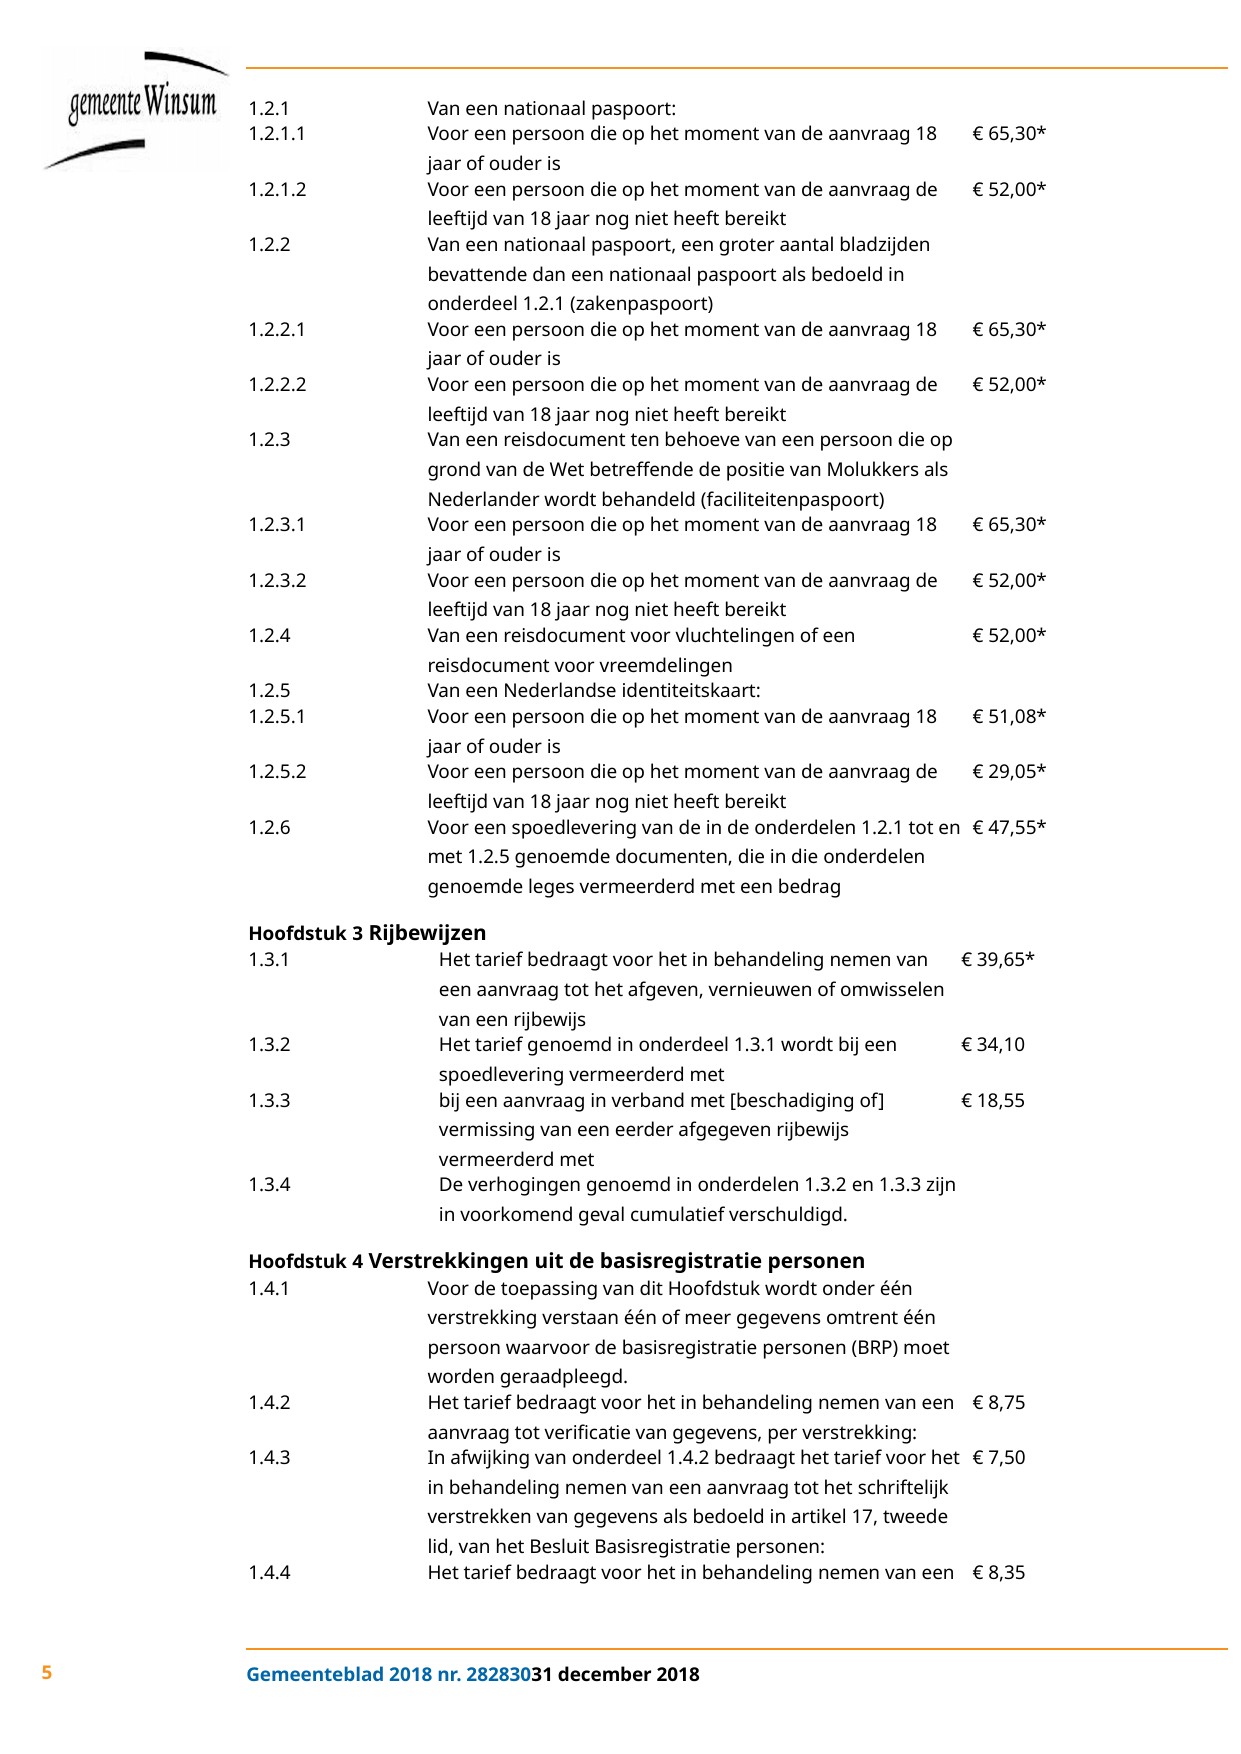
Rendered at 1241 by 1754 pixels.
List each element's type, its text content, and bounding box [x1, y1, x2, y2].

table_cell Voor een persoon die op het moment van de aanvraag 18 jaar of ouder is [427, 512, 972, 567]
table_cell In afwijking van onderdeel 1.4.2 bedraagt het tarief voor het in behandeling nemen van een aanvraag tot het schriftelijk verstrekken van gegevens als bedoeld in artikel 17, tweede lid, van het Besluit Basisregistratie personen: [427, 1445, 972, 1559]
table_cell Voor een persoon die op het moment van de aanvraag de leeftijd van 18 jaar nog niet heeft bereikt [427, 371, 972, 427]
table_cell 1.3.3 [248, 1087, 439, 1172]
table_cell Voor een persoon die op het moment van de aanvraag 18 jaar of ouder is [427, 703, 972, 758]
table_cell Voor een persoon die op het moment van de aanvraag de leeftijd van 18 jaar nog niet heeft bereikt [427, 176, 972, 231]
table_cell € 34,10 [961, 1031, 1152, 1087]
table_cell € 52,00* [973, 176, 1152, 231]
table_cell bij een aanvraag in verband met [beschadiging of] vermissing van een eerder afgegeven rijbewijs vermeerderd met [439, 1087, 961, 1172]
table_header 1.3.1 [248, 947, 439, 1031]
table_header 1.4.1 [248, 1275, 427, 1389]
table_cell € 29,05* [973, 759, 1152, 814]
table_cell € 52,00* [973, 567, 1152, 622]
table_cell 1.2.3.1 [248, 512, 427, 567]
table_cell 1.2.1.1 [248, 121, 427, 176]
table_cell Voor een persoon die op het moment van de aanvraag 18 jaar of ouder is [427, 316, 972, 371]
table_cell € 52,00* [973, 622, 1152, 677]
table_cell € 51,08* [973, 703, 1152, 758]
table_cell 1.4.4 [248, 1559, 427, 1585]
table_header Voor de toepassing van dit Hoofdstuk wordt onder één verstrekking verstaan één of meer gegevens omtrent één persoon waarvoor de basisregistratie personen (BRP) moet worden geraadpleegd. [427, 1275, 972, 1389]
table_cell 1.2.3.2 [248, 567, 427, 622]
table_cell [973, 678, 1152, 703]
table_cell € 65,30* [973, 316, 1152, 371]
table_cell [973, 231, 1152, 316]
table_cell € 18,55 [961, 1087, 1152, 1172]
table_cell € 52,00* [973, 371, 1152, 427]
table_cell [973, 95, 1152, 121]
table_cell Van een reisdocument voor vluchtelingen of een reisdocument voor vreemdelingen [427, 622, 972, 677]
table_cell 1.2.1.2 [248, 176, 427, 231]
text Hoofdstuk 4 Verstrekkingen uit de basisregistratie personen [248, 1246, 1152, 1275]
table_cell € 65,30* [973, 121, 1152, 176]
table_cell Voor een persoon die op het moment van de aanvraag de leeftijd van 18 jaar nog niet heeft bereikt [427, 759, 972, 814]
table_cell 1.2.6 [248, 814, 427, 899]
table_cell 1.2.5.1 [248, 703, 427, 758]
table_cell De verhogingen genoemd in onderdelen 1.3.2 en 1.3.3 zijn in voorkomend geval cumulatief verschuldigd. [439, 1172, 961, 1227]
table_cell Voor een spoedlevering van de in de onderdelen 1.2.1 tot en met 1.2.5 genoemde documenten, die in die onderdelen genoemde leges vermeerderd met een bedrag [427, 814, 972, 899]
table_cell € 8,75 [973, 1389, 1152, 1444]
table_cell [973, 427, 1152, 512]
table_header Het tarief bedraagt voor het in behandeling nemen van een aanvraag tot het afgeven, vernieuwen of omwisselen van een rijbewijs [439, 947, 961, 1031]
table_cell Het tarief bedraagt voor het in behandeling nemen van een aanvraag tot verificatie van gegevens, per verstrekking: [427, 1389, 972, 1444]
table_cell 1.3.4 [248, 1172, 439, 1227]
table_cell 1.2.2.2 [248, 371, 427, 427]
table_header € 39,65* [961, 947, 1152, 1031]
table_cell € 7,50 [973, 1445, 1152, 1559]
table_cell 1.4.2 [248, 1389, 427, 1444]
table_cell 1.2.2 [248, 231, 427, 316]
text Hoofdstuk 3 Rijbewijzen [248, 918, 1152, 946]
table_cell Van een reisdocument ten behoeve van een persoon die op grond van de Wet betreffende de positie van Molukkers als Nederlander wordt behandeld (faciliteitenpaspoort) [427, 427, 972, 512]
table_cell 1.2.3 [248, 427, 427, 512]
table_cell 1.4.3 [248, 1445, 427, 1559]
table_cell € 8,35 [973, 1559, 1152, 1585]
table_cell 1.3.2 [248, 1031, 439, 1087]
picture [41, 47, 231, 172]
table_cell 1.2.4 [248, 622, 427, 677]
table_cell Van een nationaal paspoort, een groter aantal bladzijden bevattende dan een nationaal paspoort als bedoeld in onderdeel 1.2.1 (zakenpaspoort) [427, 231, 972, 316]
table_cell € 65,30* [973, 512, 1152, 567]
table_cell Voor een persoon die op het moment van de aanvraag de leeftijd van 18 jaar nog niet heeft bereikt [427, 567, 972, 622]
table_cell Het tarief bedraagt voor het in behandeling nemen van een [427, 1559, 972, 1585]
table_cell 1.2.5.2 [248, 759, 427, 814]
table_cell Van een nationaal paspoort: [427, 95, 972, 121]
table_cell Voor een persoon die op het moment van de aanvraag 18 jaar of ouder is [427, 121, 972, 176]
table_cell 1.2.5 [248, 678, 427, 703]
table_cell € 47,55* [973, 814, 1152, 899]
table_cell 1.2.2.1 [248, 316, 427, 371]
table_cell Het tarief genoemd in onderdeel 1.3.1 wordt bij een spoedlevering vermeerderd met [439, 1031, 961, 1087]
table_cell [961, 1172, 1152, 1227]
table_cell Van een Nederlandse identiteitskaart: [427, 678, 972, 703]
table_header [973, 1275, 1152, 1389]
table_cell 1.2.1 [248, 95, 427, 121]
